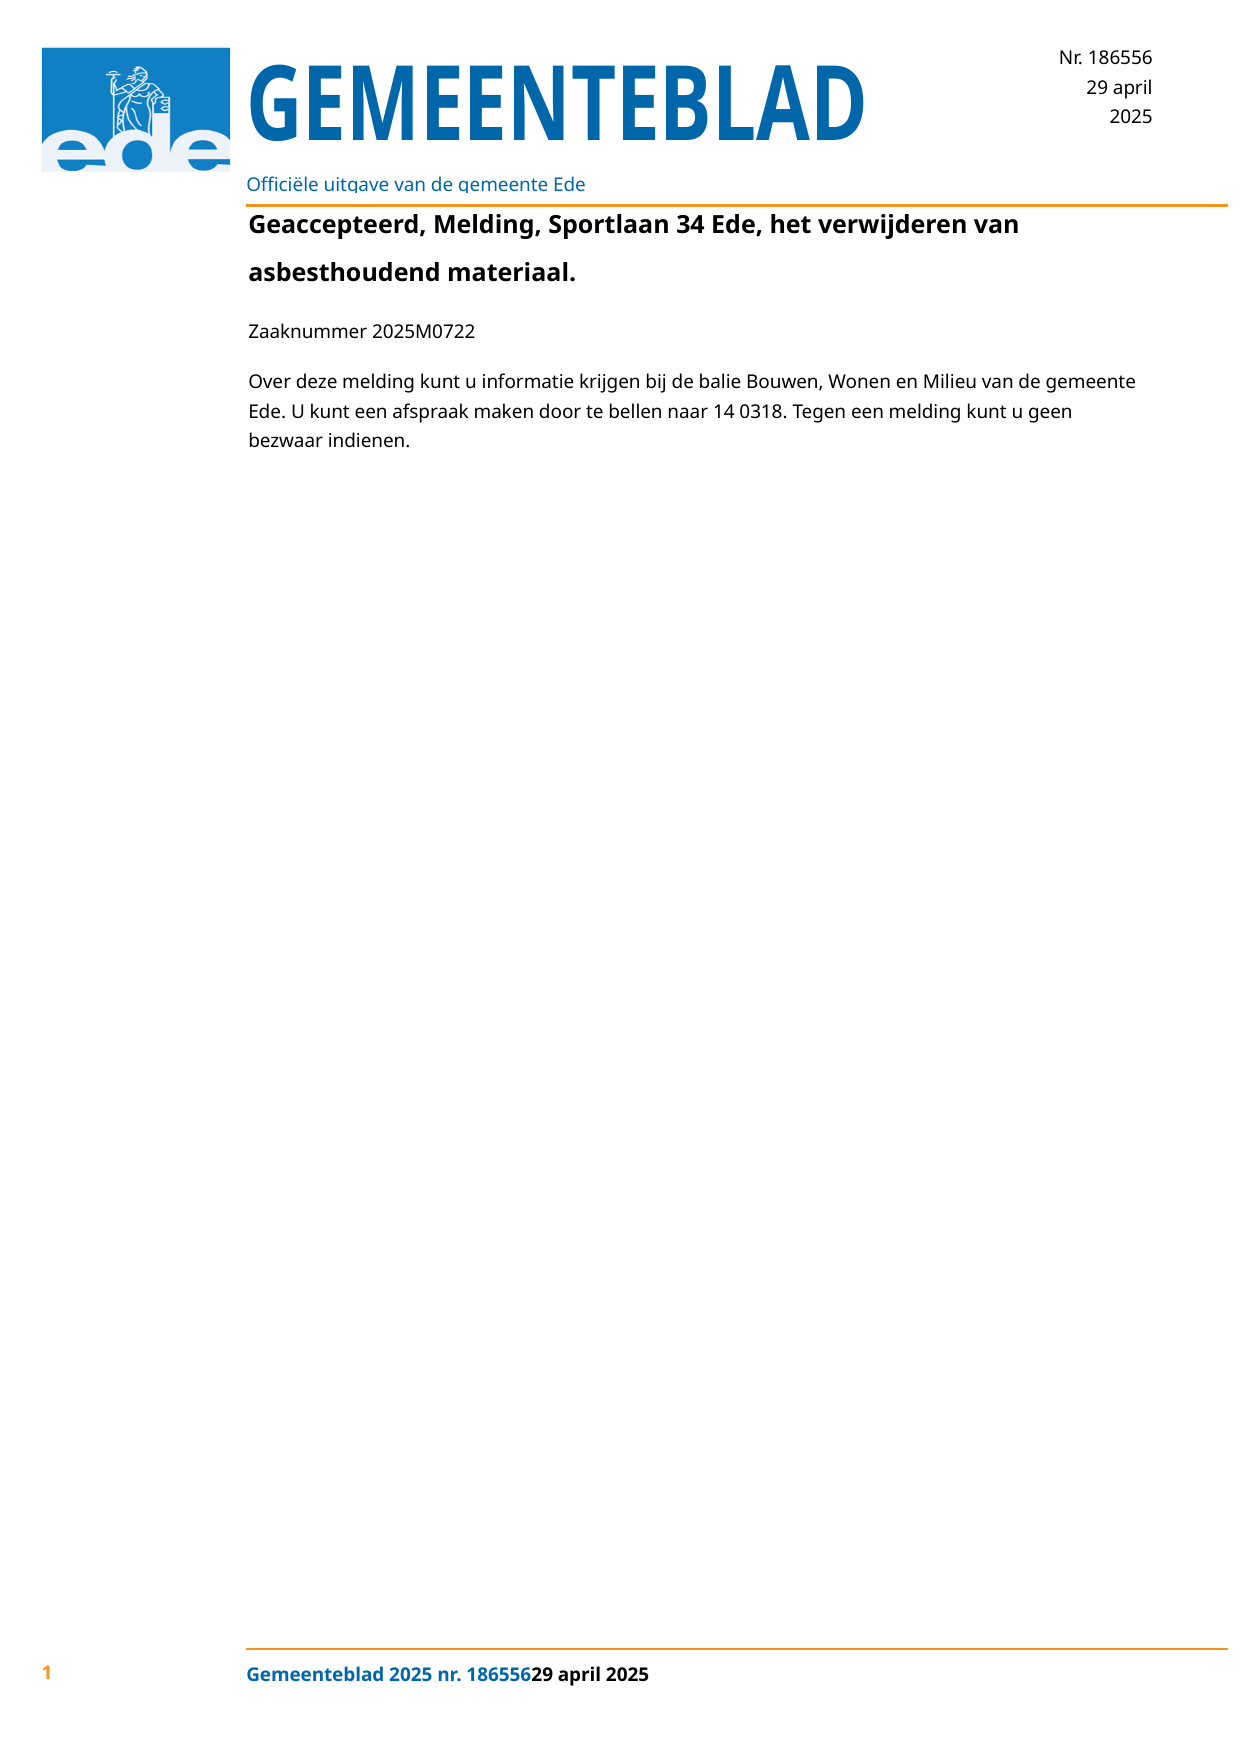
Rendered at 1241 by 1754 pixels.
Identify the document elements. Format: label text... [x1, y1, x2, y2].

text Geaccepteerd, Melding, Sportlaan 34 Ede, het verwijderen van asbesthoudend materiaal. [248, 207, 1152, 288]
text Over deze melding kunt u informatie krijgen bij de balie Bouwen, Wonen en Milieu van de gemeente Ede. U kunt een afspraak maken door te bellen naar 14 0318. Tegen een melding kunt u geen bezwaar indienen. [248, 368, 1152, 453]
picture [41, 47, 231, 172]
text Zaaknummer 2025M0722 [248, 318, 1152, 344]
